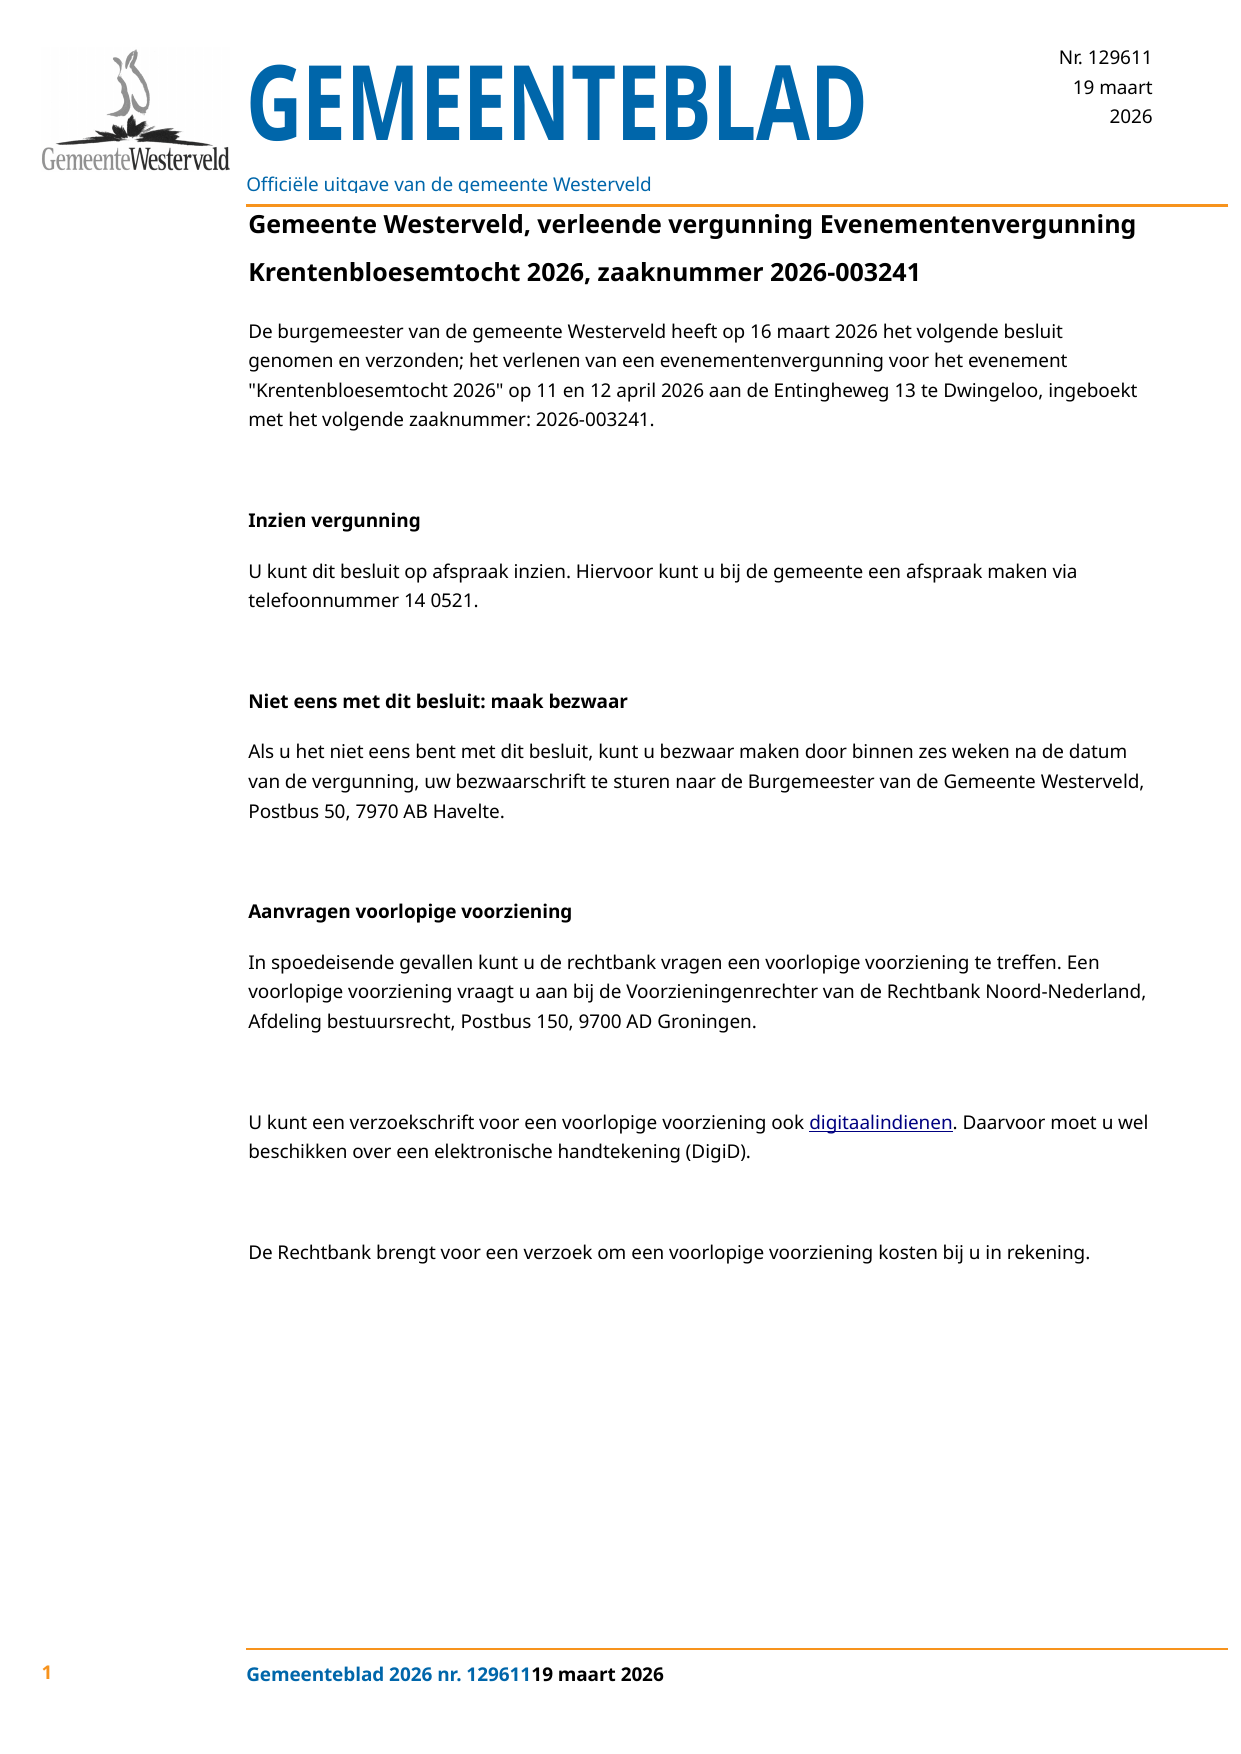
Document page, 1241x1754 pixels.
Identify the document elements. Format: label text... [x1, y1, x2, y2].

picture [41, 47, 231, 172]
text Gemeente Westerveld, verleende vergunning Evenementenvergunning Krentenbloesemtocht 2026, zaaknummer 2026-003241 [248, 207, 1152, 288]
text U kunt een verzoekschrift voor een voorlopige voorziening ook digitaalindienen. Daarvoor moet u wel beschikken over een elektronische handtekening (DigiD). [248, 1109, 1152, 1164]
text U kunt dit besluit op afspraak inzien. Hiervoor kunt u bij de gemeente een afspraak maken via telefoonnummer 14 0521. [248, 558, 1152, 613]
text Niet eens met dit besluit: maak bezwaar [248, 688, 1152, 714]
text Inzien vergunning [248, 507, 1152, 533]
text De burgemeester van de gemeente Westerveld heeft op 16 maart 2026 het volgende besluit genomen en verzonden; het verlenen van een evenementenvergunning voor het evenement "Krentenbloesemtocht 2026" op 11 en 12 april 2026 aan de Entingheweg 13 te Dwingeloo, ingeboekt met het volgende zaaknummer: 2026-003241. [248, 318, 1152, 432]
text De Rechtbank brengt voor een verzoek om een voorlopige voorziening kosten bij u in rekening. [248, 1239, 1152, 1265]
text Als u het niet eens bent met dit besluit, kunt u bezwaar maken door binnen zes weken na de datum van de vergunning, uw bezwaarschrift te sturen naar de Burgemeester van de Gemeente Westerveld, Postbus 50, 7970 AB Havelte. [248, 739, 1152, 824]
text In spoedeisende gevallen kunt u de rechtbank vragen een voorlopige voorziening te treffen. Een voorlopige voorziening vraagt u aan bij de Voorzieningenrechter van de Rechtbank Noord-Nederland, Afdeling bestuursrecht, Postbus 150, 9700 AD Groningen. [248, 949, 1152, 1034]
text Aanvragen voorlopige voorziening [248, 899, 1152, 924]
